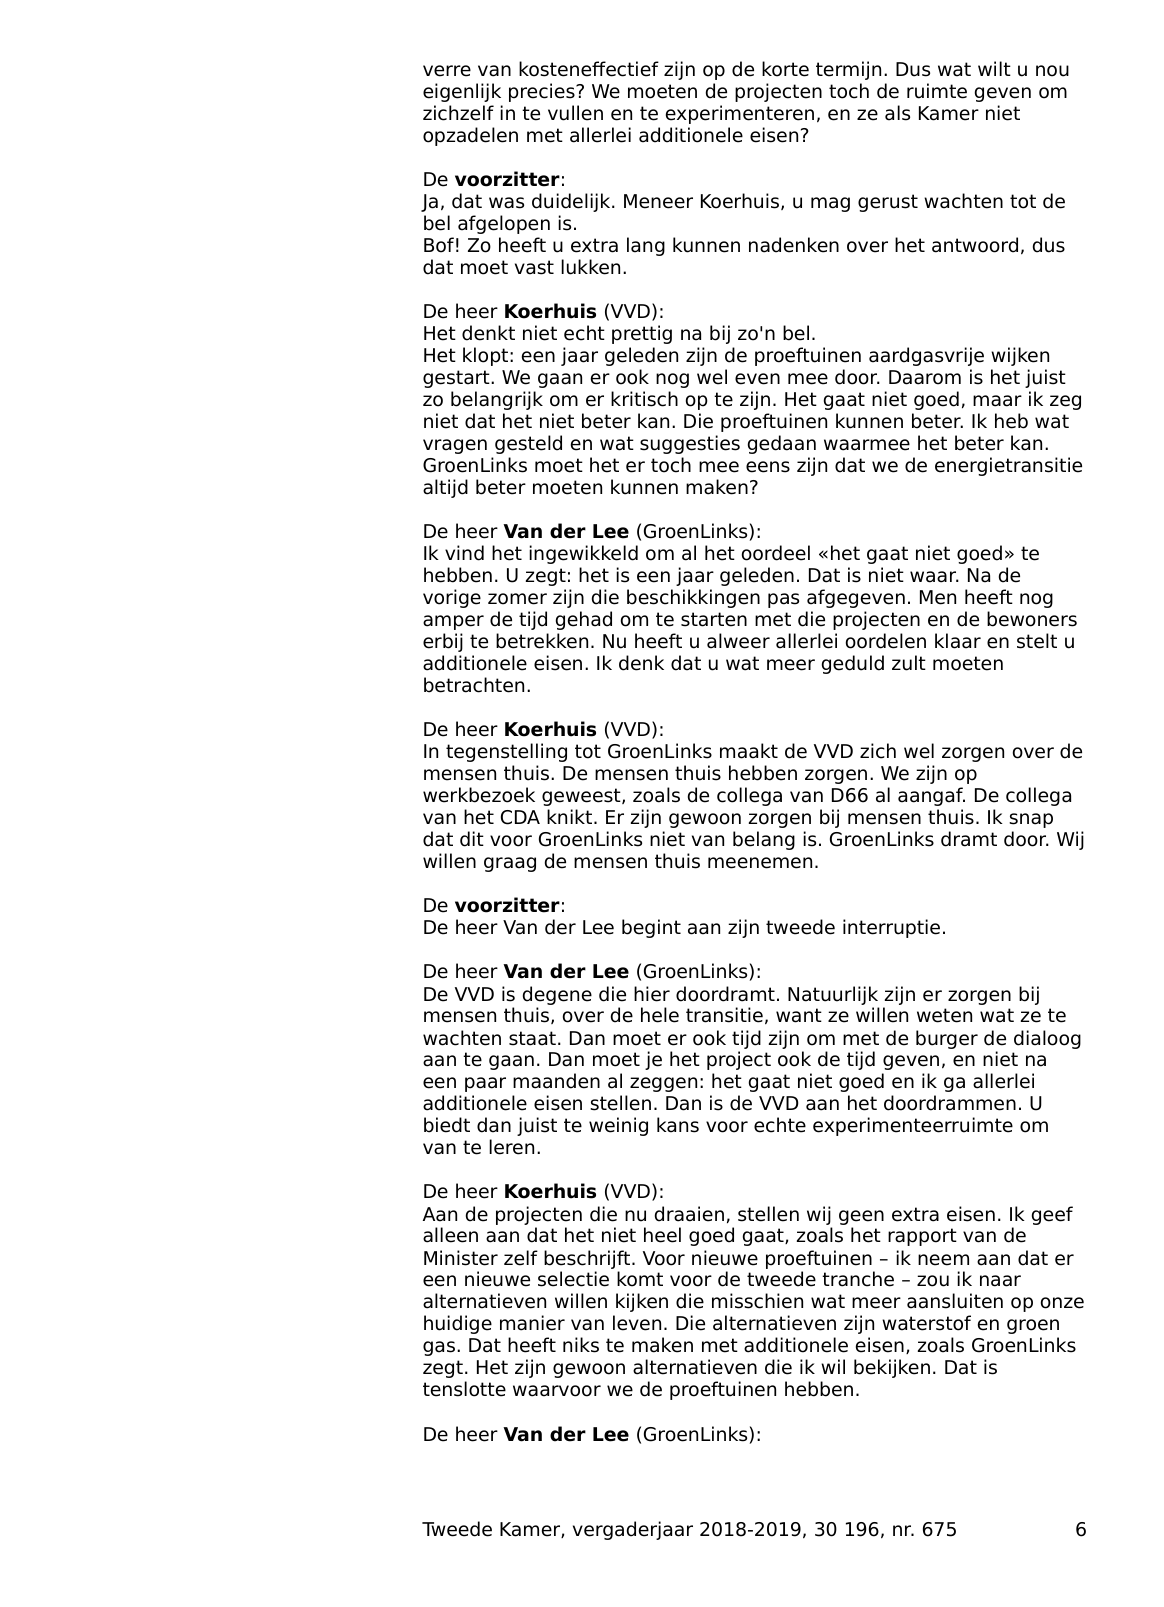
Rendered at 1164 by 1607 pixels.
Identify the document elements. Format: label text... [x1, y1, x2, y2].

text Ja, dat was duidelijk. Meneer Koerhuis, u mag gerust wachten tot de bel afgelopen is. [422, 191, 1087, 235]
text De heer Koerhuis (VVD): [422, 719, 1087, 741]
text De heer Van der Lee (GroenLinks): [422, 1423, 1087, 1445]
text De voorzitter: [422, 169, 1087, 191]
text Aan de projecten die nu draaien, stellen wij geen extra eisen. Ik geef alleen aan dat het niet heel goed gaat, zoals het rapport van de Minister zelf beschrijft. Voor nieuwe proeftuinen – ik neem aan dat er een nieuwe selectie komt voor de tweede tranche – zou ik naar alternatieven willen kijken die misschien wat meer aansluiten op onze huidige manier van leven. Die alternatieven zijn waterstof en groen gas. Dat heeft niks te maken met additionele eisen, zoals GroenLinks zegt. Het zijn gewoon alternatieven die ik wil bekijken. Dat is tenslotte waarvoor we de proeftuinen hebben. [422, 1203, 1087, 1401]
text In tegenstelling tot GroenLinks maakt de VVD zich wel zorgen over de mensen thuis. De mensen thuis hebben zorgen. We zijn op werkbezoek geweest, zoals de collega van D66 al aangaf. De collega van het CDA knikt. Er zijn gewoon zorgen bij mensen thuis. Ik snap dat dit voor GroenLinks niet van belang is. GroenLinks dramt door. Wij willen graag de mensen thuis meenemen. [422, 741, 1087, 873]
text Ik vind het ingewikkeld om al het oordeel «het gaat niet goed» te hebben. U zegt: het is een jaar geleden. Dat is niet waar. Na de vorige zomer zijn die beschikkingen pas afgegeven. Men heeft nog amper de tijd gehad om te starten met die projecten en de bewoners erbij te betrekken. Nu heeft u alweer allerlei oordelen klaar en stelt u additionele eisen. Ik denk dat u wat meer geduld zult moeten betrachten. [422, 543, 1087, 697]
text Het klopt: een jaar geleden zijn de proeftuinen aardgasvrije wijken gestart. We gaan er ook nog wel even mee door. Daarom is het juist zo belangrijk om er kritisch op te zijn. Het gaat niet goed, maar ik zeg niet dat het niet beter kan. Die proeftuinen kunnen beter. Ik heb wat vragen gesteld en wat suggesties gedaan waarmee het beter kan. GroenLinks moet het er toch mee eens zijn dat we de energietransitie altijd beter moeten kunnen maken? [422, 345, 1087, 499]
text De VVD is degene die hier doordramt. Natuurlijk zijn er zorgen bij mensen thuis, over de hele transitie, want ze willen weten wat ze te wachten staat. Dan moet er ook tijd zijn om met de burger de dialoog aan te gaan. Dan moet je het project ook de tijd geven, en niet na een paar maanden al zeggen: het gaat niet goed en ik ga allerlei additionele eisen stellen. Dan is de VVD aan het doordrammen. U biedt dan juist te weinig kans voor echte experimenteerruimte om van te leren. [422, 983, 1087, 1159]
text De heer Van der Lee begint aan zijn tweede interruptie. [422, 917, 1087, 939]
text De heer Van der Lee (GroenLinks): [422, 961, 1087, 983]
text De heer Van der Lee (GroenLinks): [422, 521, 1087, 543]
text De voorzitter: [422, 895, 1087, 917]
text De heer Koerhuis (VVD): [422, 301, 1087, 323]
text Het denkt niet echt prettig na bij zo'n bel. [422, 323, 1087, 345]
text verre van kosteneffectief zijn op de korte termijn. Dus wat wilt u nou eigenlijk precies? We moeten de projecten toch de ruimte geven om zichzelf in te vullen en te experimenteren, en ze als Kamer niet opzadelen met allerlei additionele eisen? [422, 59, 1087, 147]
text Bof! Zo heeft u extra lang kunnen nadenken over het antwoord, dus dat moet vast lukken. [422, 235, 1087, 279]
text De heer Koerhuis (VVD): [422, 1181, 1087, 1203]
